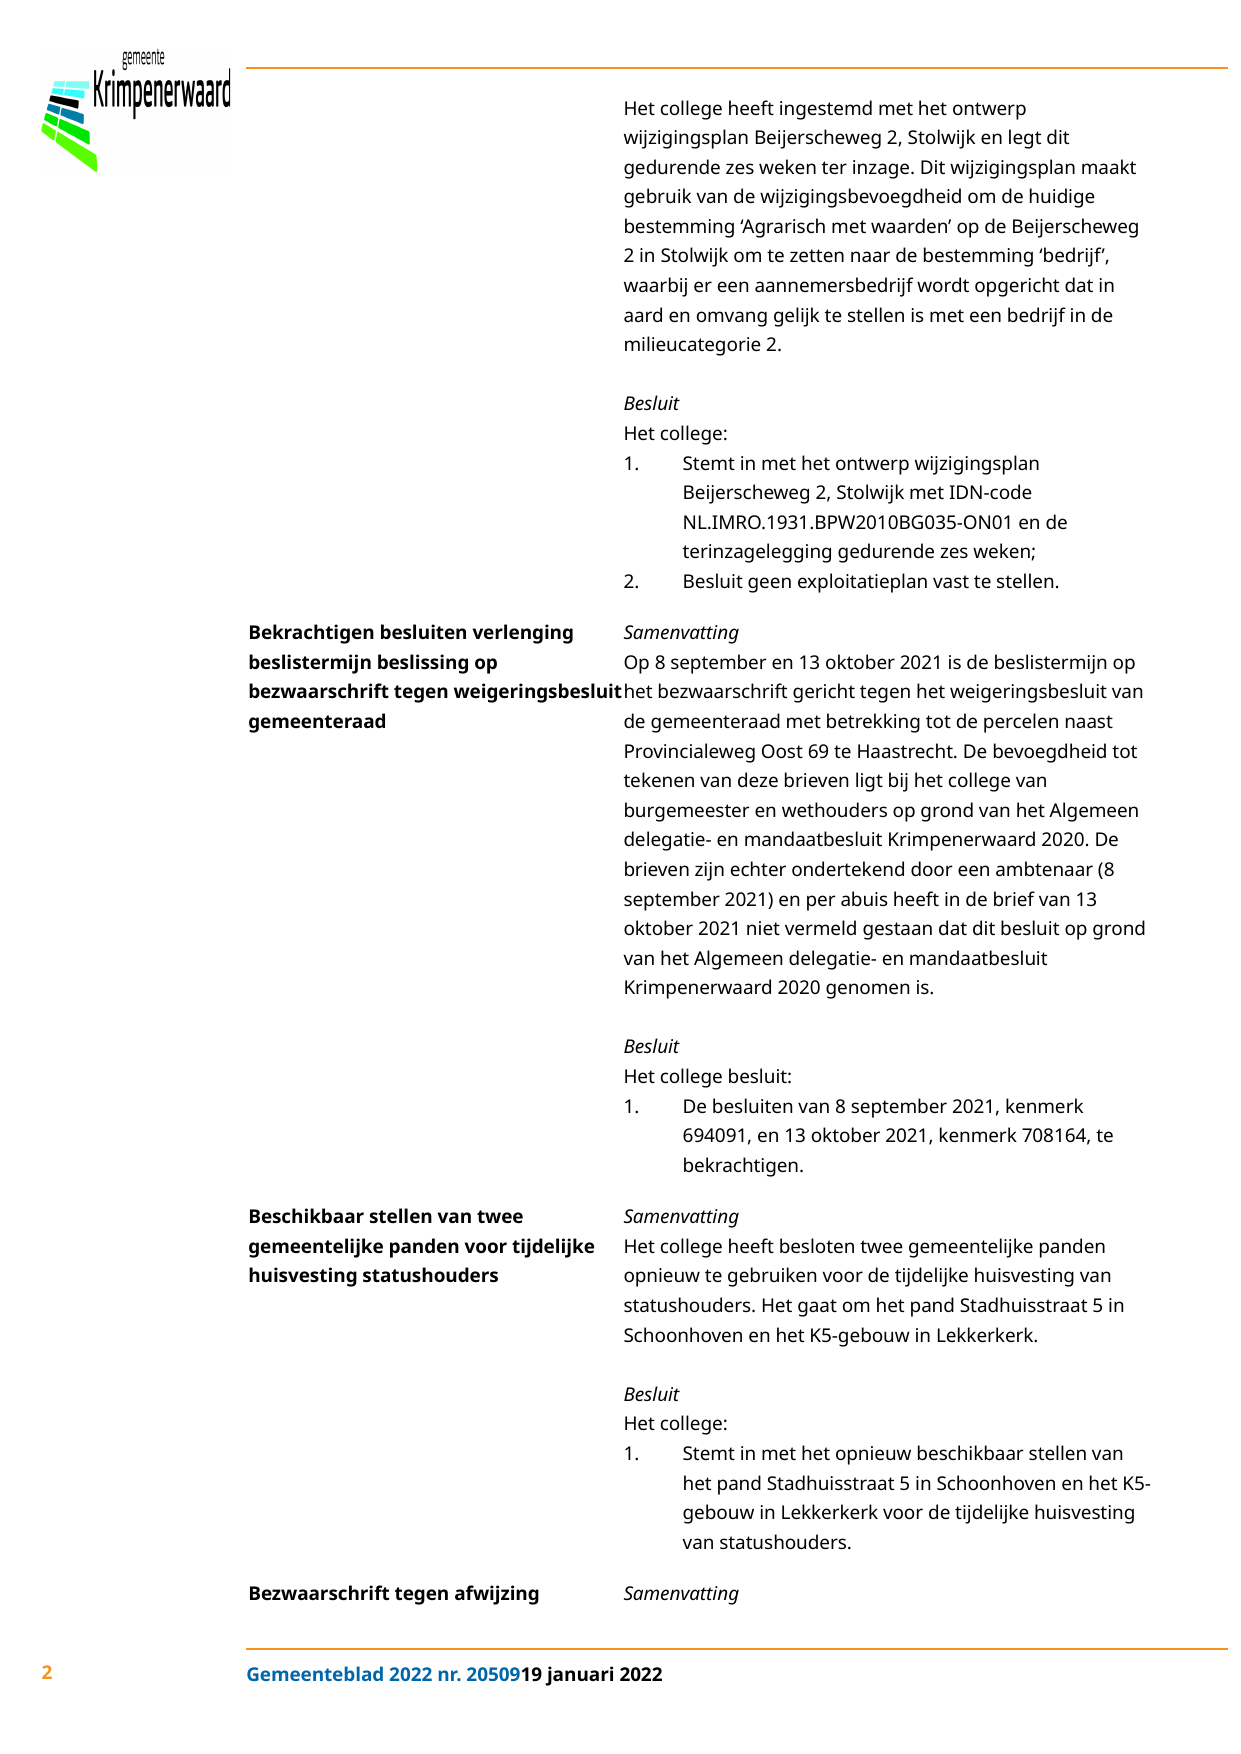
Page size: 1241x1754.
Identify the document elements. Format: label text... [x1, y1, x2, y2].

table_cell Samenvatting Op 8 september en 13 oktober 2021 is de beslistermijn op het bezwaarschrift gericht tegen het weigeringsbesluit van de gemeenteraad met betrekking tot de percelen naast Provincialeweg Oost 69 te Haastrecht. De bevoegdheid tot tekenen van deze brieven ligt bij het college van burgemeester en wethouders op grond van het Algemeen delegatie- en mandaatbesluit Krimpenerwaard 2020. De brieven zijn echter ondertekend door een ambtenaar (8 september 2021) en per abuis heeft in de brief van 13 oktober 2021 niet vermeld gestaan dat dit besluit op grond van het Algemeen delegatie- en mandaatbesluit Krimpenerwaard 2020 genomen is. Besluit Het college besluit: De besluiten van 8 september 2021, kenmerk 694091, en 13 oktober 2021, kenmerk 708164, te bekrachtigen. [623, 620, 1152, 1178]
table_cell [623, 1178, 1152, 1203]
table_cell Samenvatting Het college heeft besloten twee gemeentelijke panden opnieuw te gebruiken voor de tijdelijke huisvesting van statushouders. Het gaat om het pand Stadhuisstraat 5 in Schoonhoven en het K5-gebouw in Lekkerkerk. Besluit Het college: Stemt in met het opnieuw beschikbaar stellen van het pand Stadhuisstraat 5 in Schoonhoven en het K5-gebouw in Lekkerkerk voor de tijdelijke huisvesting van statushouders. [623, 1204, 1152, 1555]
table_cell [623, 594, 1152, 619]
table_cell Samenvatting [623, 1580, 1152, 1606]
table_cell Bekrachtigen besluiten verlenging beslistermijn beslissing op bezwaarschrift tegen weigeringsbesluit gemeenteraad [248, 620, 623, 1178]
table_cell Beschikbaar stellen van twee gemeentelijke panden voor tijdelijke huisvesting statushouders [248, 1204, 623, 1555]
table_cell Het college heeft ingestemd met het ontwerp wijzigingsplan Beijerscheweg 2, Stolwijk en legt dit gedurende zes weken ter inzage. Dit wijzigingsplan maakt gebruik van de wijzigingsbevoegdheid om de huidige bestemming ‘Agrarisch met waarden’ op de Beijerscheweg 2 in Stolwijk om te zetten naar de bestemming ‘bedrijf’, waarbij er een aannemersbedrijf wordt opgericht dat in aard en omvang gelijk te stellen is met een bedrijf in de milieucategorie 2. Besluit Het college: Stemt in met het ontwerp wijzigingsplan Beijerscheweg 2, Stolwijk met IDN-code NL.IMRO.1931.BPW2010BG035-ON01 en de terinzagelegging gedurende zes weken; Besluit geen exploitatieplan vast te stellen. [623, 95, 1152, 594]
table_cell [248, 594, 623, 619]
table_cell [248, 95, 623, 594]
table_cell Bezwaarschrift tegen afwijzing [248, 1580, 623, 1606]
table_cell [623, 1555, 1152, 1580]
table_cell [248, 1178, 623, 1203]
picture [41, 47, 231, 172]
table_cell [248, 1555, 623, 1580]
